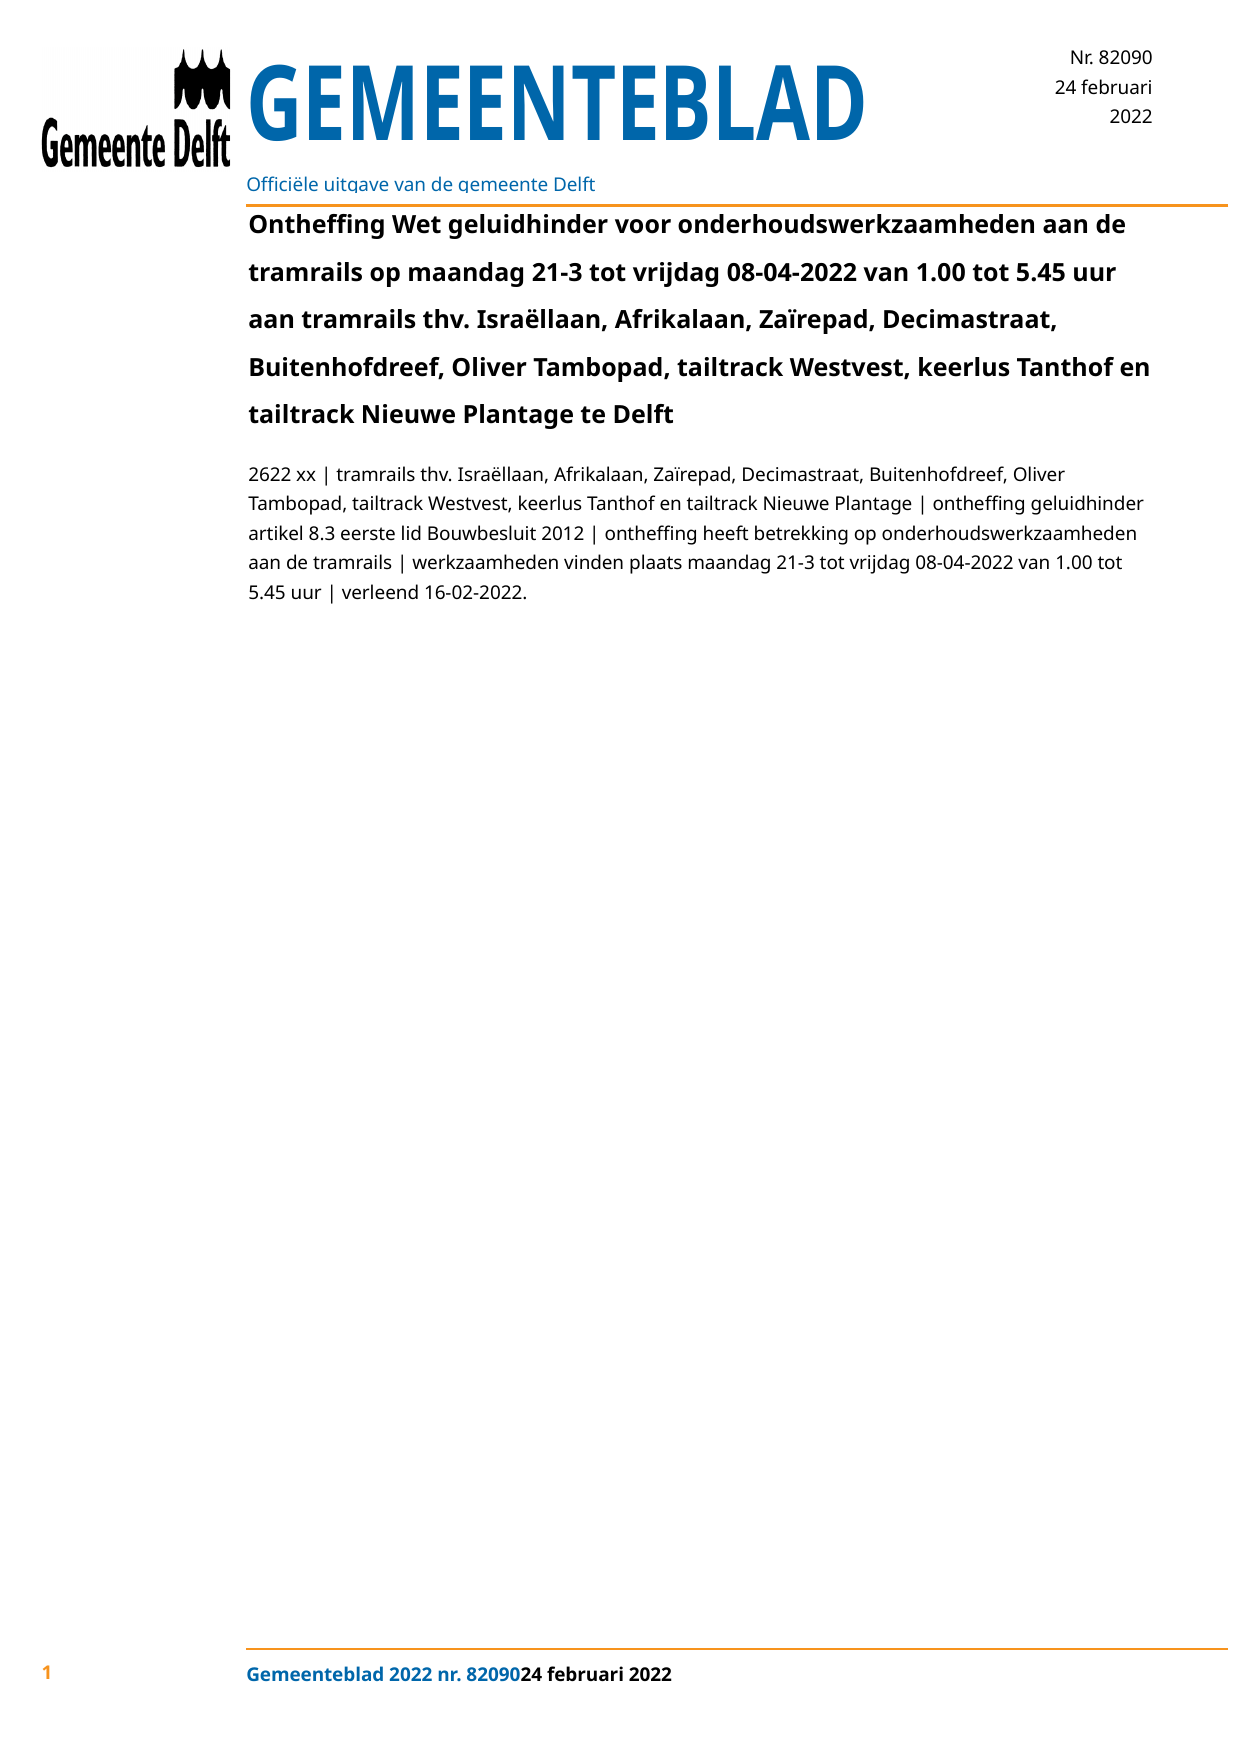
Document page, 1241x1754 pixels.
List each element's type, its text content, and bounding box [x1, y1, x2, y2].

picture [41, 47, 231, 172]
text Ontheffing Wet geluidhinder voor onderhoudswerkzaamheden aan de tramrails op maandag 21-3 tot vrijdag 08-04-2022 van 1.00 tot 5.45 uur aan tramrails thv. Israëllaan, Afrikalaan, Zaïrepad, Decimastraat, Buitenhofdreef, Oliver Tambopad, tailtrack Westvest, keerlus Tanthof en tailtrack Nieuwe Plantage te Delft [248, 207, 1152, 431]
text 2622 xx | tramrails thv. Israëllaan, Afrikalaan, Zaïrepad, Decimastraat, Buitenhofdreef, Oliver Tambopad, tailtrack Westvest, keerlus Tanthof en tailtrack Nieuwe Plantage | ontheffing geluidhinder artikel 8.3 eerste lid Bouwbesluit 2012 | ontheffing heeft betrekking op onderhoudswerkzaamheden aan de tramrails | werkzaamheden vinden plaats maandag 21-3 tot vrijdag 08-04-2022 van 1.00 tot 5.45 uur | verleend 16-02-2022. [248, 461, 1152, 605]
